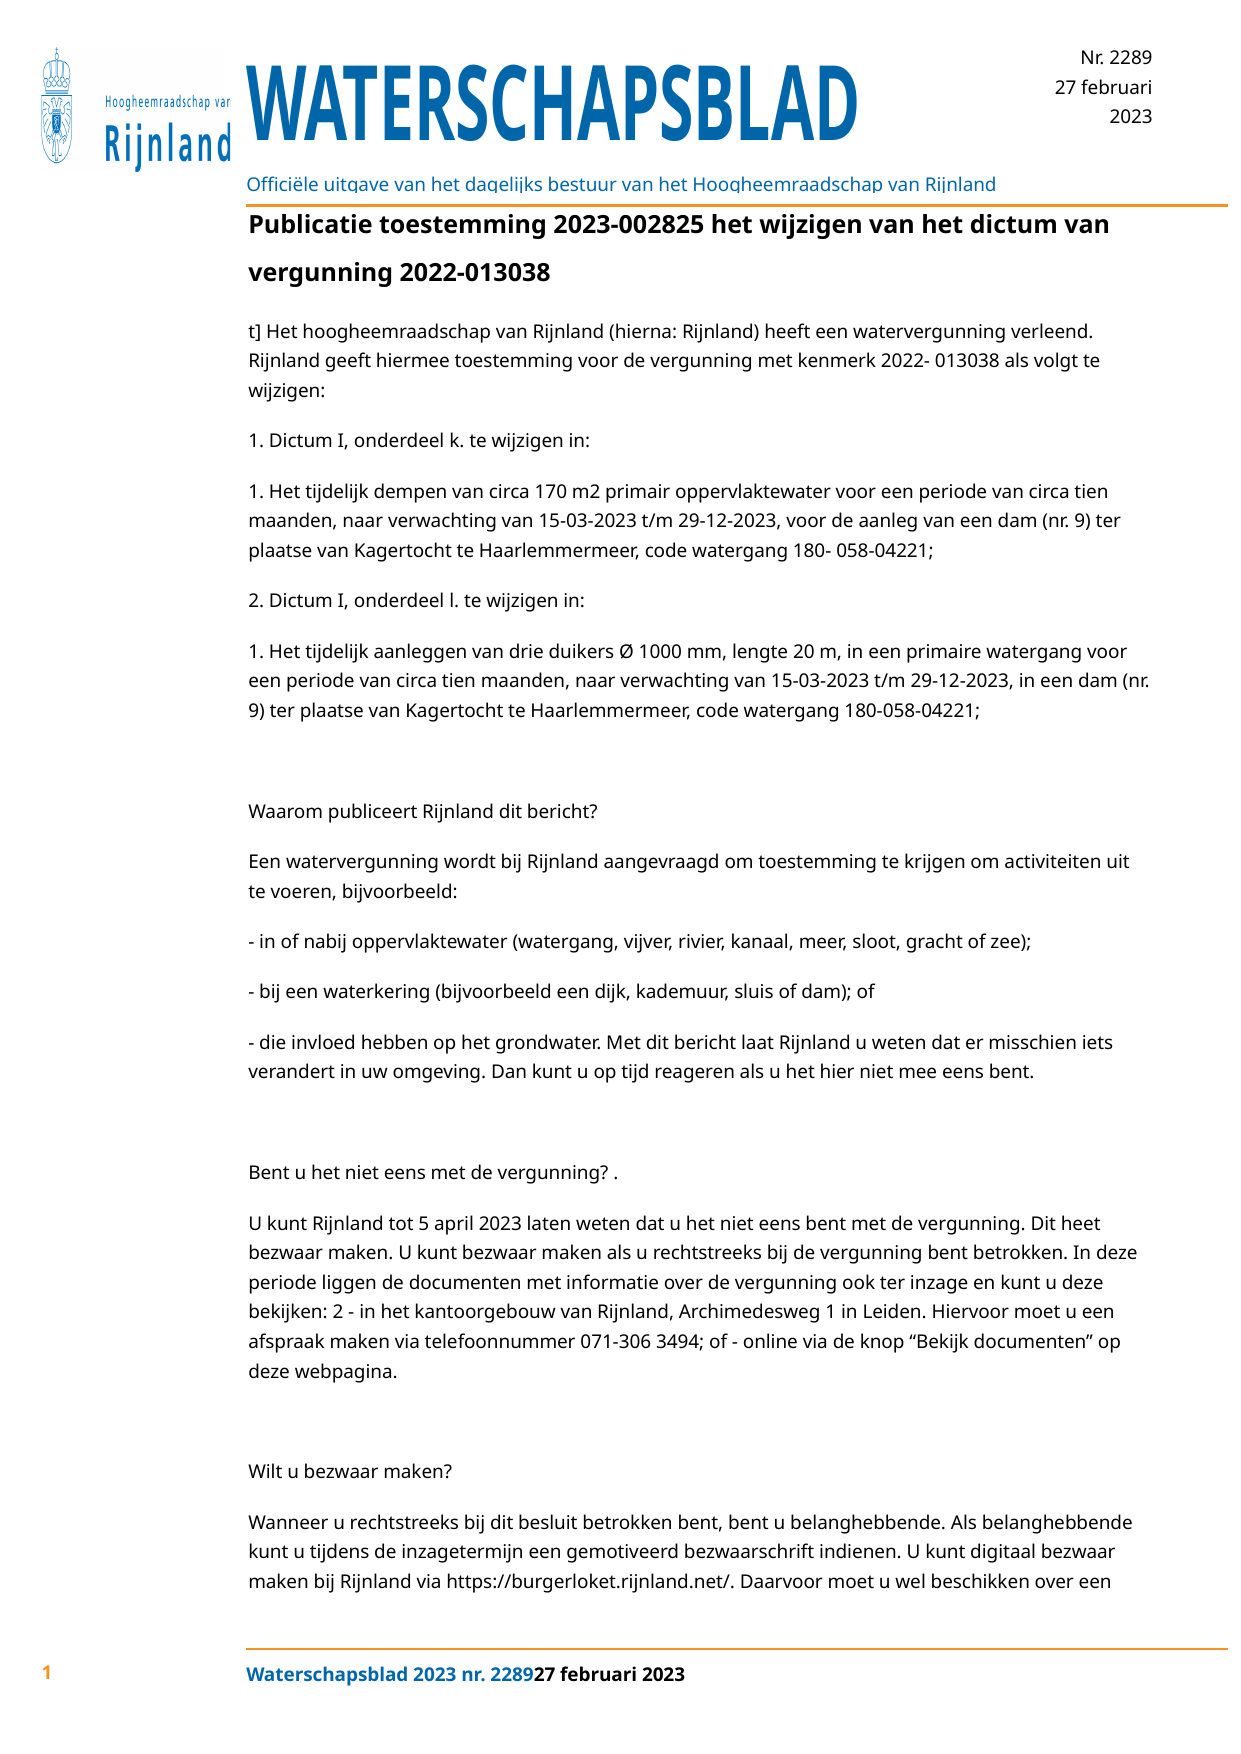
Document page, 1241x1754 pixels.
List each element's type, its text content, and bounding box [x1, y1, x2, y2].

text t] Het hoogheemraadschap van Rijnland (hierna: Rijnland) heeft een watervergunning verleend. Rijnland geeft hiermee toestemming voor de vergunning met kenmerk 2022- 013038 als volgt te wijzigen: [248, 318, 1152, 403]
text Waarom publiceert Rijnland dit bericht? [248, 798, 1152, 824]
text - in of nabij oppervlaktewater (watergang, vijver, rivier, kanaal, meer, sloot, gracht of zee); [248, 928, 1152, 954]
text Wilt u bezwaar maken? [248, 1459, 1152, 1484]
text 1. Het tijdelijk dempen van circa 170 m2 primair oppervlaktewater voor een periode van circa tien maanden, naar verwachting van 15-03-2023 t/m 29-12-2023, voor de aanleg van een dam (nr. 9) ter plaatse van Kagertocht te Haarlemmermeer, code watergang 180- 058-04221; [248, 478, 1152, 563]
text Bent u het niet eens met de vergunning? . [248, 1159, 1152, 1185]
picture [41, 47, 231, 172]
text - bij een waterkering (bijvoorbeeld een dijk, kademuur, sluis of dam); of [248, 979, 1152, 1004]
text Publicatie toestemming 2023-002825 het wijzigen van het dictum van vergunning 2022-013038 [248, 207, 1152, 288]
text 1. Dictum I, onderdeel k. te wijzigen in: [248, 427, 1152, 453]
text Een watervergunning wordt bij Rijnland aangevraagd om toestemming te krijgen om activiteiten uit te voeren, bijvoorbeeld: [248, 848, 1152, 904]
text U kunt Rijnland tot 5 april 2023 laten weten dat u het niet eens bent met de vergunning. Dit heet bezwaar maken. U kunt bezwaar maken als u rechtstreeks bij de vergunning bent betrokken. In deze periode liggen de documenten met informatie over de vergunning ook ter inzage en kunt u deze bekijken: 2 - in het kantoorgebouw van Rijnland, Archimedesweg 1 in Leiden. Hiervoor moet u een afspraak maken via telefoonnummer 071-306 3494; of - online via de knop “Bekijk documenten” op deze webpagina. [248, 1210, 1152, 1384]
text 1. Het tijdelijk aanleggen van drie duikers Ø 1000 mm, lengte 20 m, in een primaire watergang voor een periode van circa tien maanden, naar verwachting van 15-03-2023 t/m 29-12-2023, in een dam (nr. 9) ter plaatse van Kagertocht te Haarlemmermeer, code watergang 180-058-04221; [248, 638, 1152, 723]
text - die invloed hebben op het grondwater. Met dit bericht laat Rijnland u weten dat er misschien iets verandert in uw omgeving. Dan kunt u op tijd reageren als u het hier niet mee eens bent. [248, 1029, 1152, 1084]
text Wanneer u rechtstreeks bij dit besluit betrokken bent, bent u belanghebbende. Als belanghebbende kunt u tijdens de inzagetermijn een gemotiveerd bezwaarschrift indienen. U kunt digitaal bezwaar maken bij Rijnland via https://burgerloket.rijnland.net/. Daarvoor moet u wel beschikken over een [248, 1509, 1152, 1594]
text 2. Dictum I, onderdeel l. te wijzigen in: [248, 587, 1152, 613]
